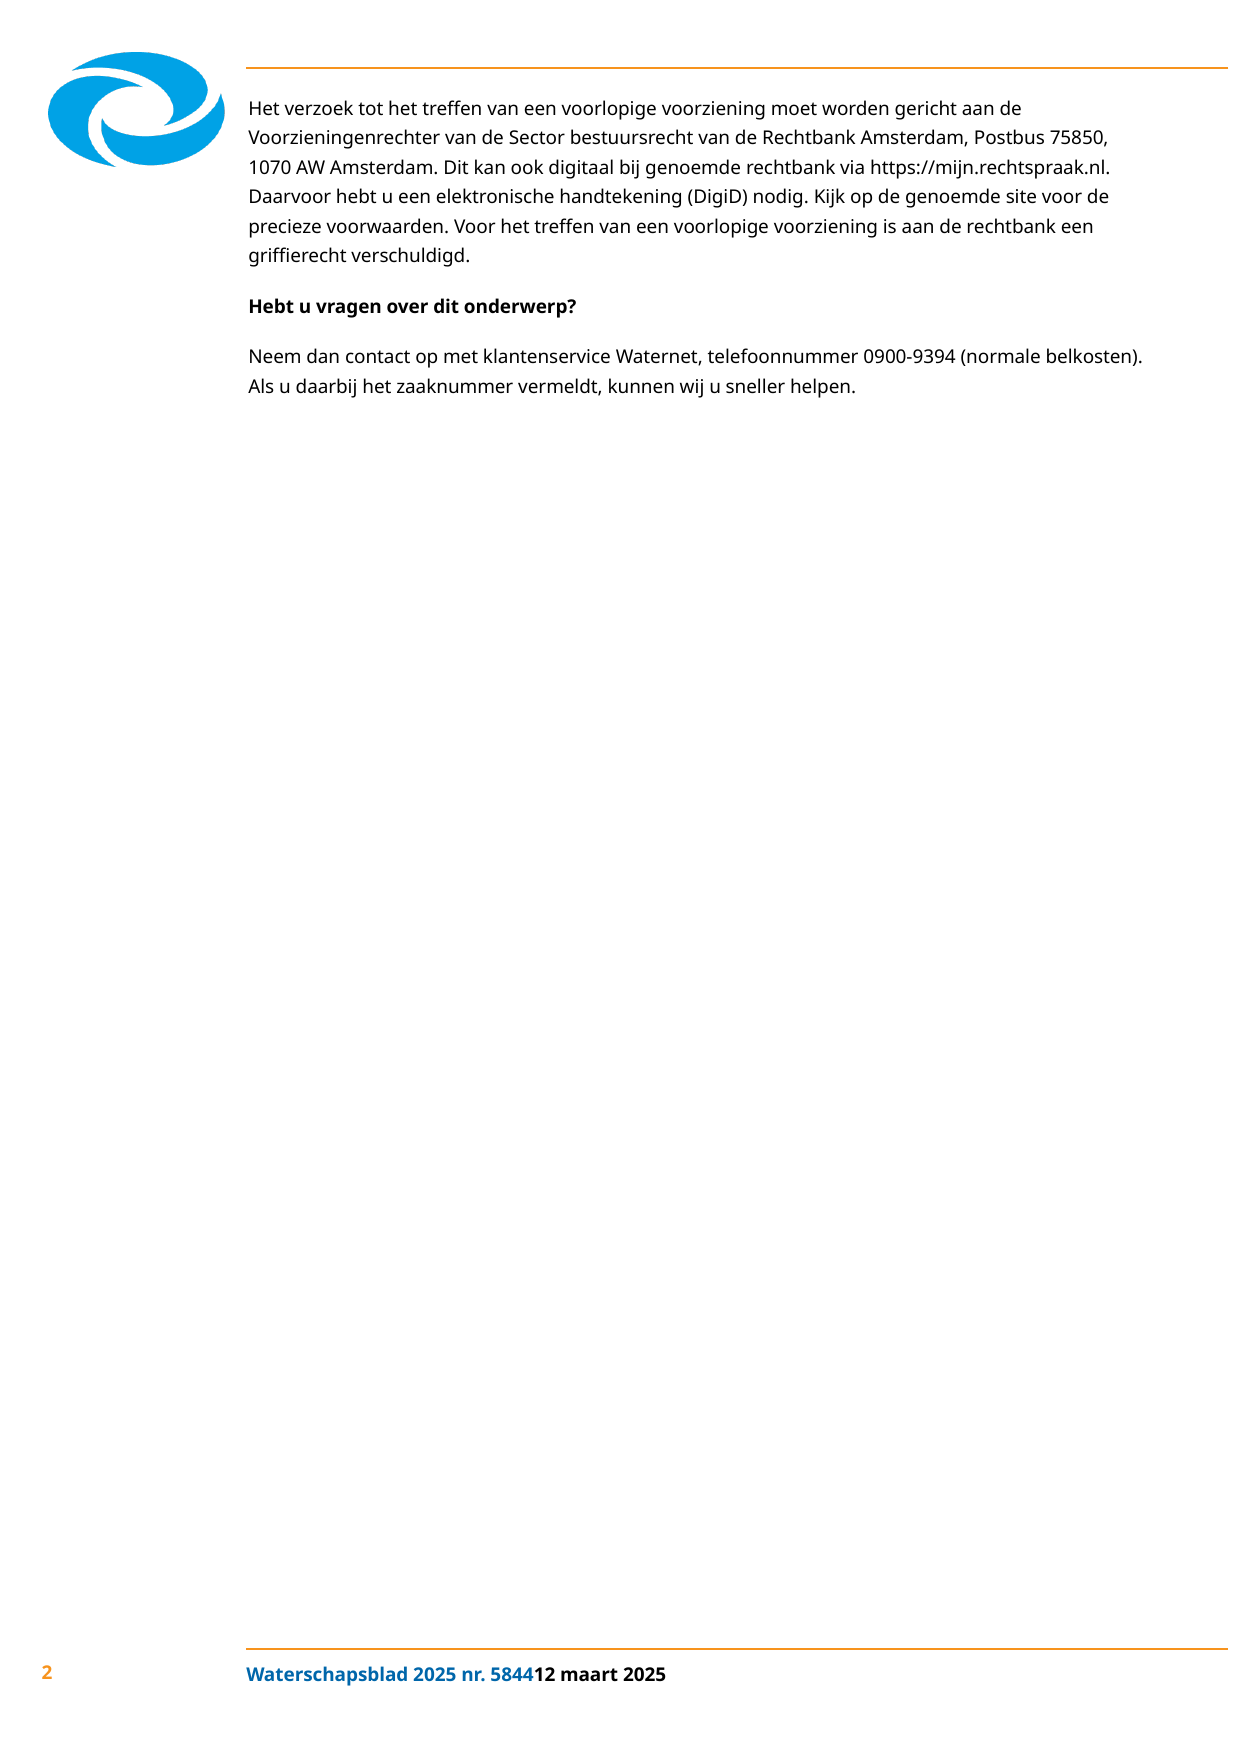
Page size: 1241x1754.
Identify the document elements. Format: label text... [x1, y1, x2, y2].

text Het verzoek tot het treffen van een voorlopige voorziening moet worden gericht aan de Voorzieningenrechter van de Sector bestuursrecht van de Rechtbank Amsterdam, Postbus 75850, 1070 AW Amsterdam. Dit kan ook digitaal bij genoemde rechtbank via https://mijn.rechtspraak.nl. Daarvoor hebt u een elektronische handtekening (DigiD) nodig. Kijk op de genoemde site voor de precieze voorwaarden. Voor het treffen van een voorlopige voorziening is aan de rechtbank een griffierecht verschuldigd. [248, 95, 1152, 268]
picture [41, 47, 231, 172]
text Neem dan contact op met klantenservice Waternet, telefoonnummer 0900-9394 (normale belkosten). Als u daarbij het zaaknummer vermeldt, kunnen wij u sneller helpen. [248, 343, 1152, 399]
text Hebt u vragen over dit onderwerp? [248, 293, 1152, 319]
